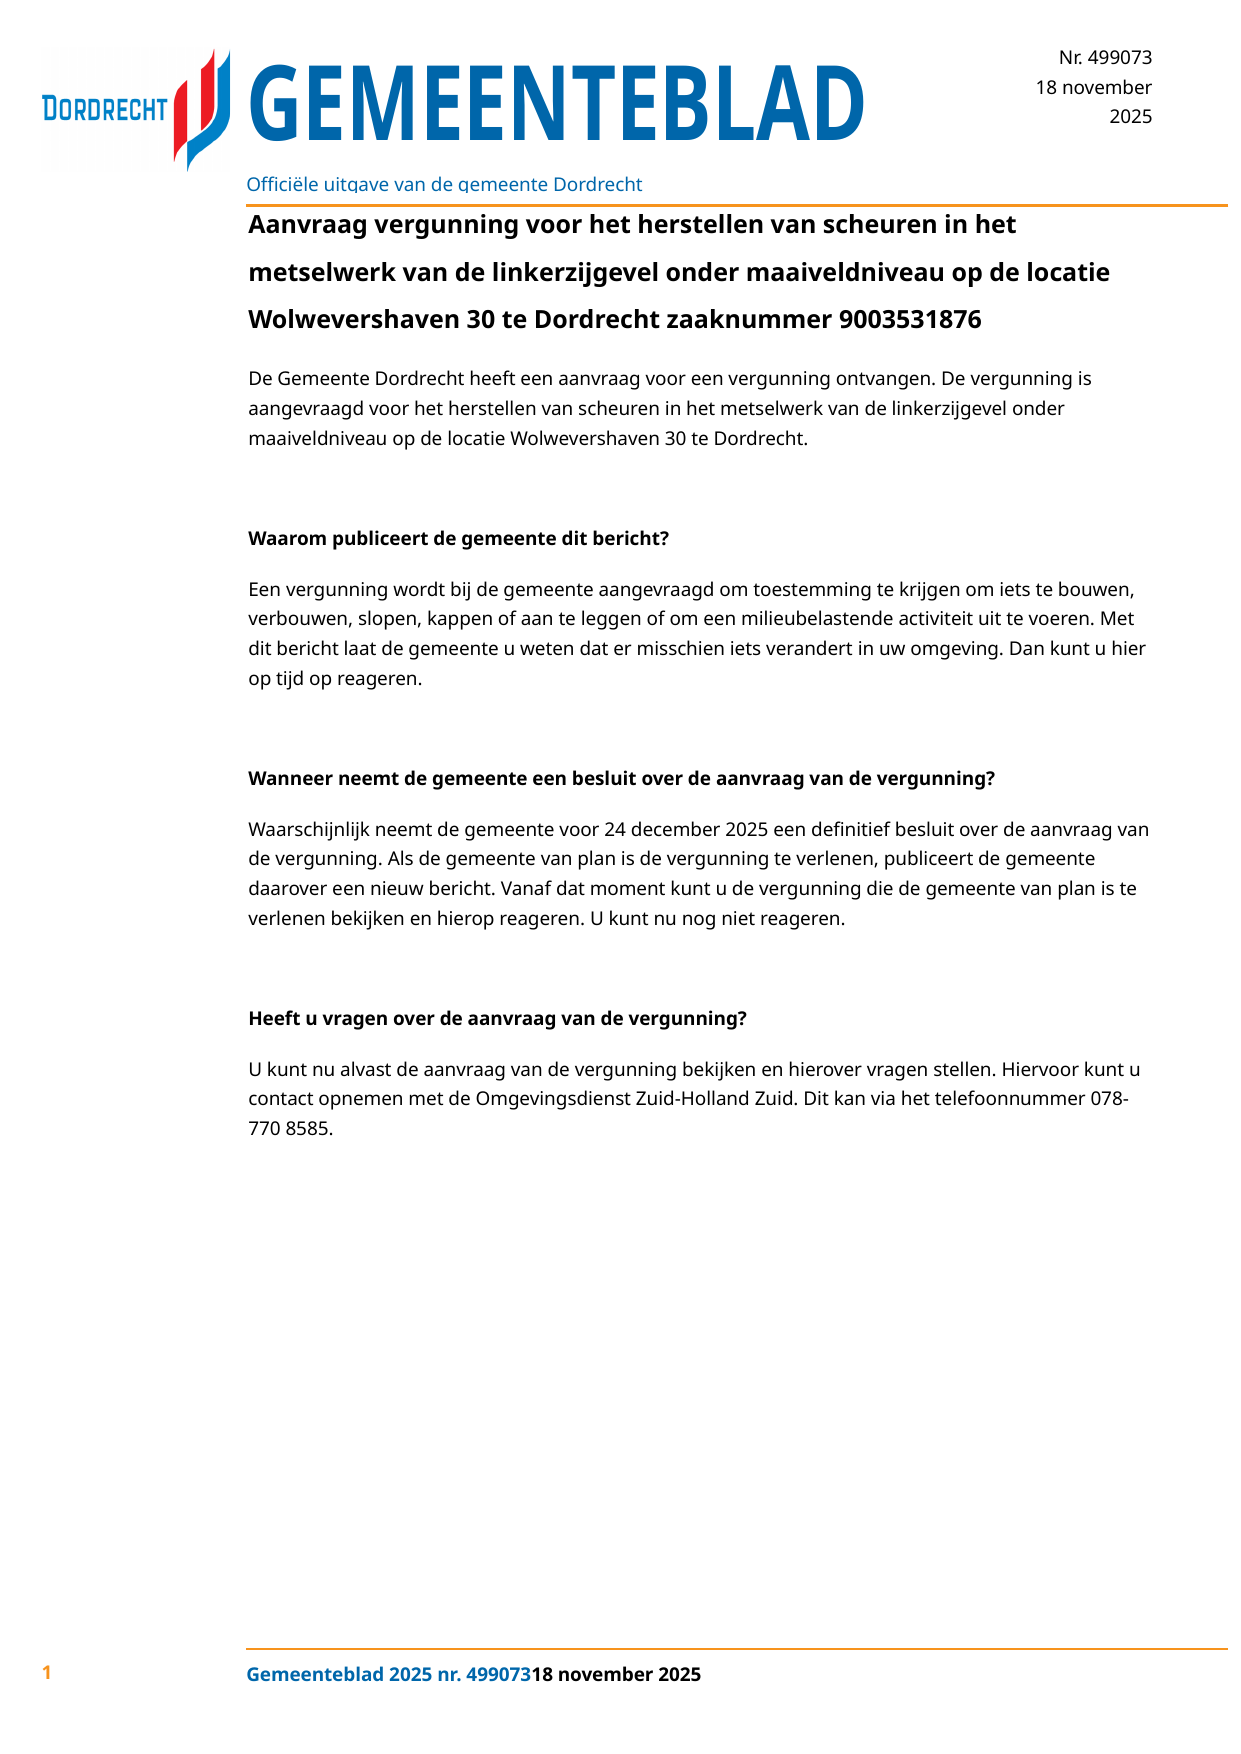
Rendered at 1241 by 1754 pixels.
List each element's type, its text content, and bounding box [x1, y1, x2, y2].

text U kunt nu alvast de aanvraag van de vergunning bekijken en hierover vragen stellen. Hiervoor kunt u contact opnemen met de Omgevingsdienst Zuid-Holland Zuid. Dit kan via het telefoonnummer 078-770 8585. [248, 1056, 1152, 1141]
text Waarom publiceert de gemeente dit bericht? [248, 526, 1152, 551]
text Een vergunning wordt bij de gemeente aangevraagd om toestemming te krijgen om iets te bouwen, verbouwen, slopen, kappen of aan te leggen of om een milieubelastende activiteit uit te voeren. Met dit bericht laat de gemeente u weten dat er misschien iets verandert in uw omgeving. Dan kunt u hier op tijd op reageren. [248, 576, 1152, 690]
text Aanvraag vergunning voor het herstellen van scheuren in het metselwerk van de linkerzijgevel onder maaiveldniveau op de locatie Wolwevershaven 30 te Dordrecht zaaknummer 9003531876 [248, 207, 1152, 336]
picture [41, 47, 231, 172]
text Waarschijnlijk neemt de gemeente voor 24 december 2025 een definitief besluit over de aanvraag van de vergunning. Als de gemeente van plan is de vergunning te verlenen, publiceert de gemeente daarover een nieuw bericht. Vanaf dat moment kunt u de vergunning die de gemeente van plan is te verlenen bekijken en hierop reageren. U kunt nu nog niet reageren. [248, 816, 1152, 930]
text Heeft u vragen over de aanvraag van de vergunning? [248, 1006, 1152, 1031]
text De Gemeente Dordrecht heeft een aanvraag voor een vergunning ontvangen. De vergunning is aangevraagd voor het herstellen van scheuren in het metselwerk van de linkerzijgevel onder maaiveldniveau op de locatie Wolwevershaven 30 te Dordrecht. [248, 366, 1152, 450]
text Wanneer neemt de gemeente een besluit over de aanvraag van de vergunning? [248, 766, 1152, 791]
